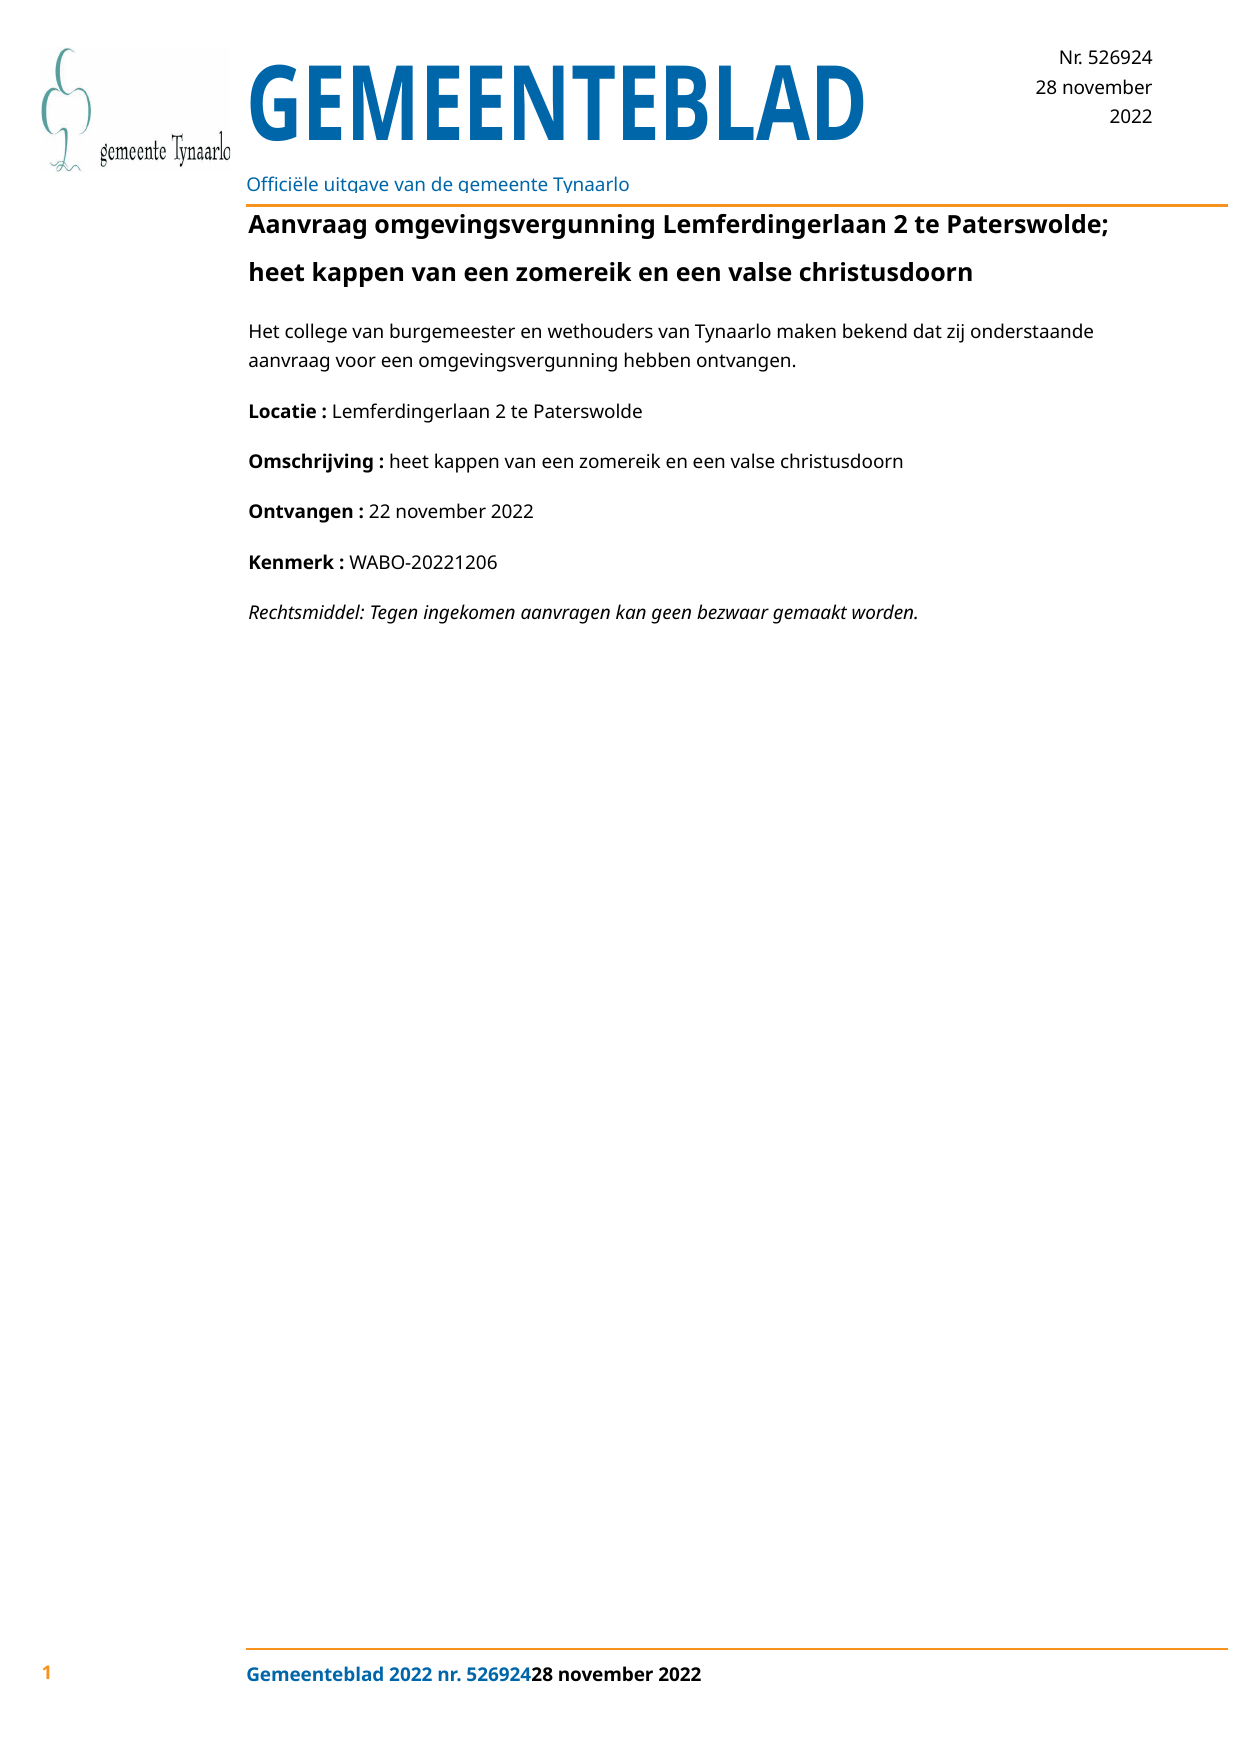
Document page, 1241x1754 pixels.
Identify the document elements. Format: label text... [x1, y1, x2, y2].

text Kenmerk : WABO-20221206 [248, 549, 1152, 575]
text Omschrijving : heet kappen van een zomereik en een valse christusdoorn [248, 448, 1152, 474]
text Rechtsmiddel: Tegen ingekomen aanvragen kan geen bezwaar gemaakt worden. [248, 599, 1152, 625]
text Het college van burgemeester en wethouders van Tynaarlo maken bekend dat zij onderstaande aanvraag voor een omgevingsvergunning hebben ontvangen. [248, 318, 1152, 373]
text Aanvraag omgevingsvergunning Lemferdingerlaan 2 te Paterswolde; heet kappen van een zomereik en een valse christusdoorn [248, 207, 1152, 288]
text Locatie : Lemferdingerlaan 2 te Paterswolde [248, 398, 1152, 424]
picture [41, 47, 231, 172]
text Ontvangen : 22 november 2022 [248, 499, 1152, 524]
